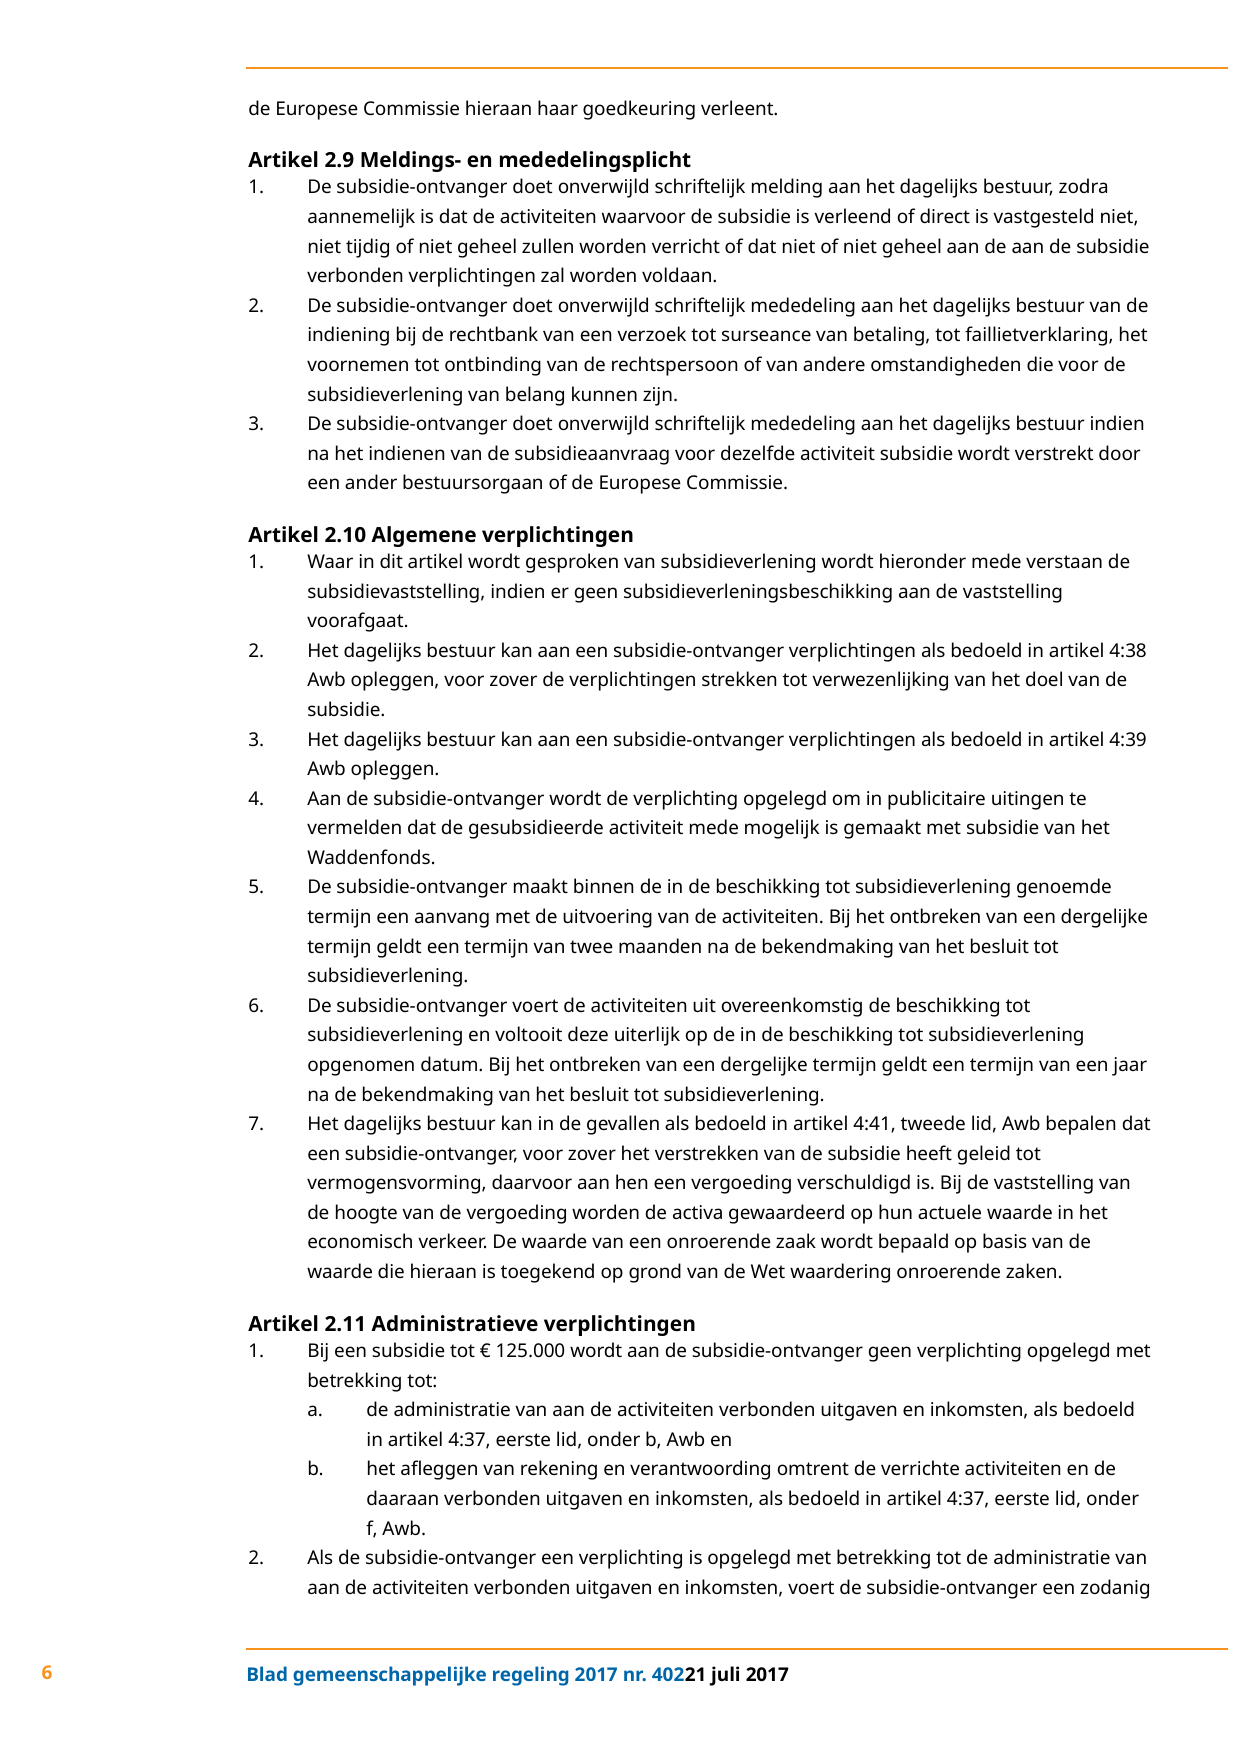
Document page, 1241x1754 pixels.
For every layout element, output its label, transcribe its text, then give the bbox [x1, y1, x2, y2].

list Bij een subsidie tot € 125.000 wordt aan de subsidie-ontvanger geen verplichting opgelegd met betrekking tot: [248, 1337, 1152, 1392]
list Het dagelijks bestuur kan in de gevallen als bedoeld in artikel 4:41, tweede lid, Awb bepalen dat een subsidie-ontvanger, voor zover het verstrekken van de subsidie heeft geleid tot vermogensvorming, daarvoor aan hen een vergoeding verschuldigd is. Bij de vaststelling van de hoogte van de vergoeding worden de activa gewaardeerd op hun actuele waarde in het economisch verkeer. De waarde van een onroerende zaak wordt bepaald op basis van de waarde die hieraan is toegekend op grond van de Wet waardering onroerende zaken. [248, 1110, 1152, 1284]
list De subsidie-ontvanger maakt binnen de in de beschikking tot subsidieverlening genoemde termijn een aanvang met de uitvoering van de activiteiten. Bij het ontbreken van een dergelijke termijn geldt een termijn van twee maanden na de bekendmaking van het besluit tot subsidieverlening. [248, 874, 1152, 988]
list De subsidie-ontvanger doet onverwijld schriftelijk melding aan het dagelijks bestuur, zodra aannemelijk is dat de activiteiten waarvoor de subsidie is verleend of direct is vastgesteld niet, niet tijdig of niet geheel zullen worden verricht of dat niet of niet geheel aan de aan de subsidie verbonden verplichtingen zal worden voldaan. [248, 174, 1152, 288]
list De subsidie-ontvanger doet onverwijld schriftelijk mededeling aan het dagelijks bestuur indien na het indienen van de subsidieaanvraag voor dezelfde activiteit subsidie wordt verstrekt door een ander bestuursorgaan of de Europese Commissie. [248, 410, 1152, 495]
text de Europese Commissie hieraan haar goedkeuring verleent. [248, 95, 1152, 121]
list De subsidie-ontvanger voert de activiteiten uit overeenkomstig de beschikking tot subsidieverlening en voltooit deze uiterlijk op de in de beschikking tot subsidieverlening opgenomen datum. Bij het ontbreken van een dergelijke termijn geldt een termijn van een jaar na de bekendmaking van het besluit tot subsidieverlening. [248, 992, 1152, 1107]
text Artikel 2.11 Administratieve verplichtingen [248, 1309, 1152, 1337]
list Het dagelijks bestuur kan aan een subsidie-ontvanger verplichtingen als bedoeld in artikel 4:39 Awb opleggen. [248, 726, 1152, 781]
list Als de subsidie-ontvanger een verplichting is opgelegd met betrekking tot de administratie van aan de activiteiten verbonden uitgaven en inkomsten, voert de subsidie-ontvanger een zodanig [248, 1544, 1152, 1599]
picture [41, 47, 231, 172]
list het afleggen van rekening en verantwoording omtrent de verrichte activiteiten en de daaraan verbonden uitgaven en inkomsten, als bedoeld in artikel 4:37, eerste lid, onder f, Awb. [307, 1456, 1152, 1540]
text Artikel 2.10 Algemene verplichtingen [248, 520, 1152, 548]
list Waar in dit artikel wordt gesproken van subsidieverlening wordt hieronder mede verstaan de subsidievaststelling, indien er geen subsidieverleningsbeschikking aan de vaststelling voorafgaat. [248, 548, 1152, 633]
list de administratie van aan de activiteiten verbonden uitgaven en inkomsten, als bedoeld in artikel 4:37, eerste lid, onder b, Awb en [307, 1396, 1152, 1452]
list Aan de subsidie-ontvanger wordt de verplichting opgelegd om in publicitaire uitingen te vermelden dat de gesubsidieerde activiteit mede mogelijk is gemaakt met subsidie van het Waddenfonds. [248, 785, 1152, 870]
list Het dagelijks bestuur kan aan een subsidie-ontvanger verplichtingen als bedoeld in artikel 4:38 Awb opleggen, voor zover de verplichtingen strekken tot verwezenlijking van het doel van de subsidie. [248, 637, 1152, 722]
list De subsidie-ontvanger doet onverwijld schriftelijk mededeling aan het dagelijks bestuur van de indiening bij de rechtbank van een verzoek tot surseance van betaling, tot faillietverklaring, het voornemen tot ontbinding van de rechtspersoon of van andere omstandigheden die voor de subsidieverlening van belang kunnen zijn. [248, 292, 1152, 406]
text Artikel 2.9 Meldings- en mededelingsplicht [248, 145, 1152, 174]
